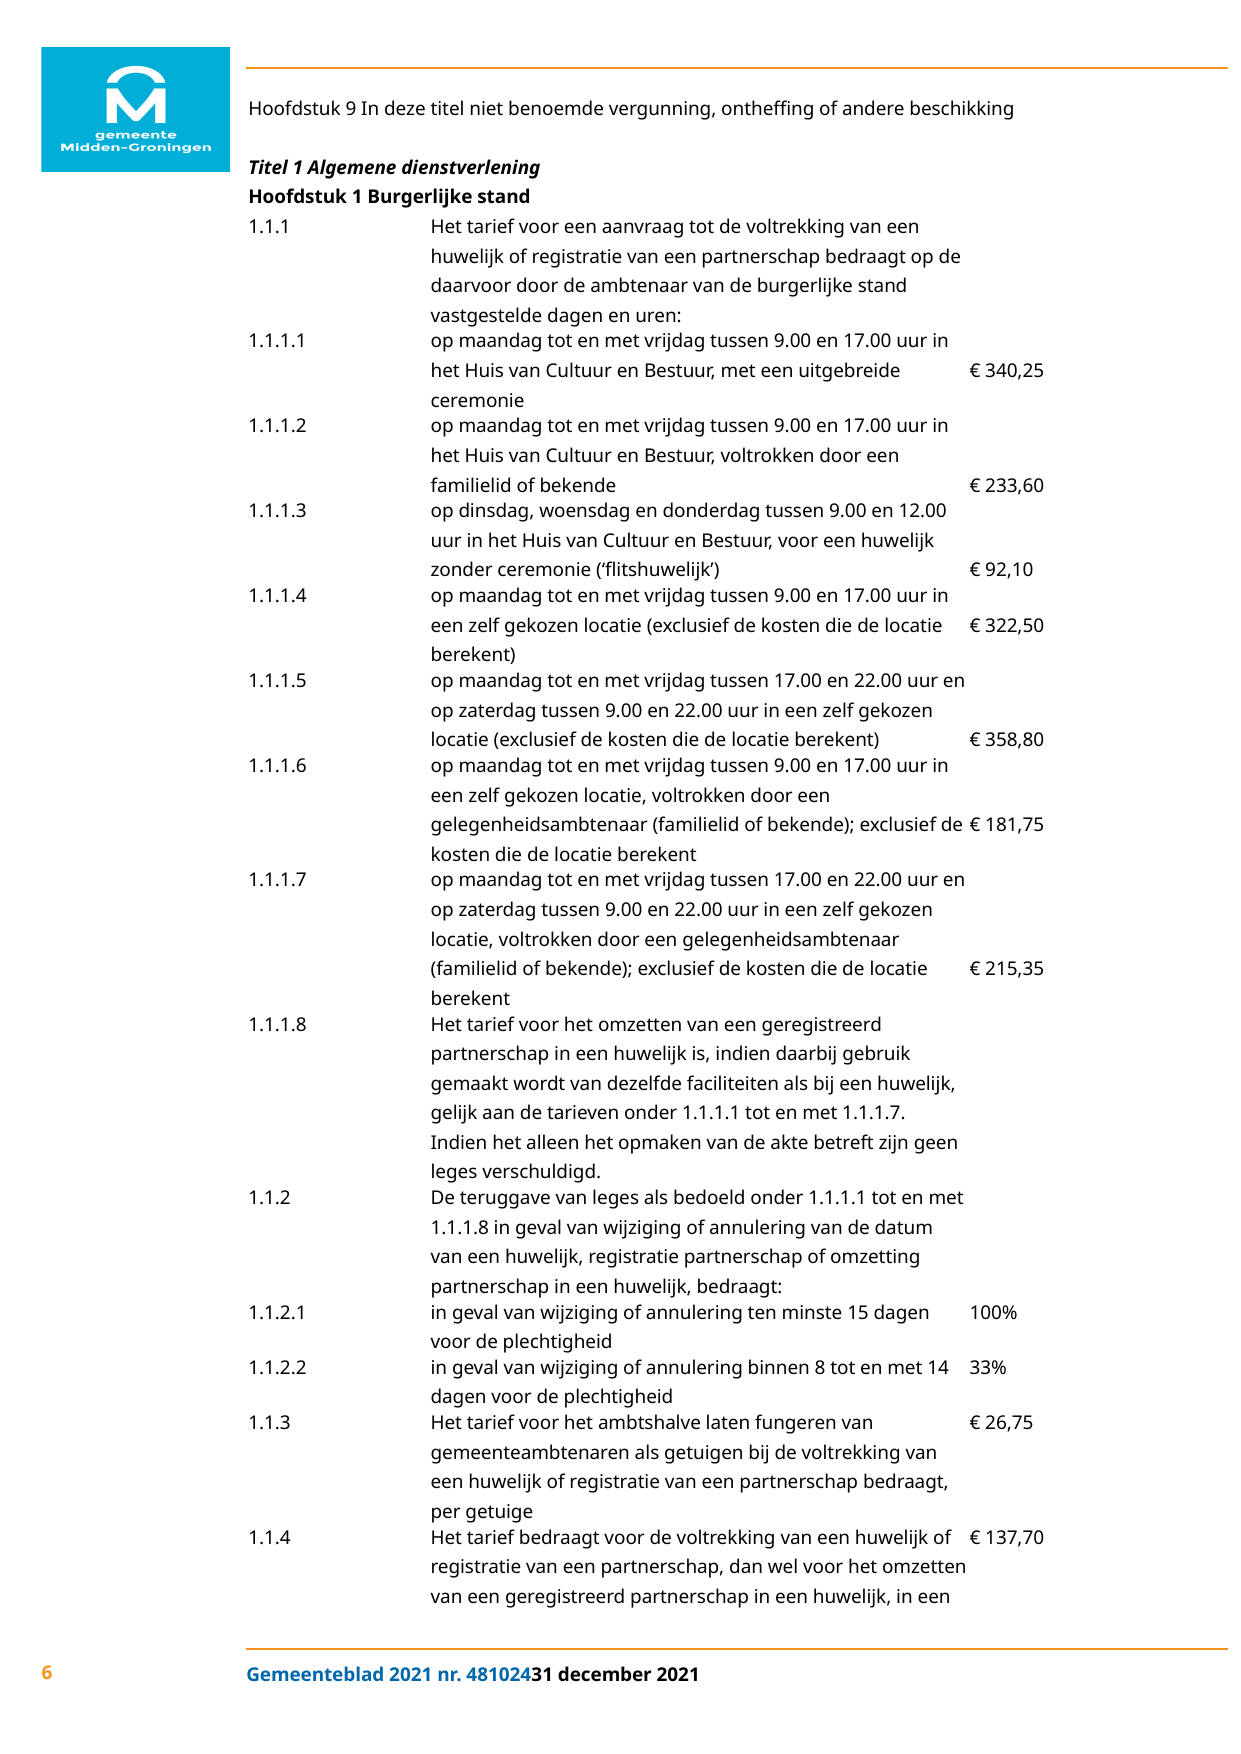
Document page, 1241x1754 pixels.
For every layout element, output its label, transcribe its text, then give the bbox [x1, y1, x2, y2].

table_header Het tarief voor een aanvraag tot de voltrekking van een huwelijk of registratie van een partnerschap bedraagt op de daarvoor door de ambtenaar van de burgerlijke stand vastgestelde dagen en uren: [430, 213, 969, 328]
table_cell € 26,75 [969, 1410, 1152, 1524]
table_cell in geval van wijziging of annulering ten minste 15 dagen voor de plechtigheid [430, 1299, 969, 1354]
table_cell 1.1.2 [248, 1184, 430, 1299]
table_cell Het tarief voor het omzetten van een geregistreerd partnerschap in een huwelijk is, indien daarbij gebruik gemaakt wordt van dezelfde faciliteiten als bij een huwelijk, gelijk aan de tarieven onder 1.1.1.1 tot en met 1.1.1.7. Indien het alleen het opmaken van de akte betreft zijn geen leges verschuldigd. [430, 1011, 969, 1184]
table_cell op maandag tot en met vrijdag tussen 17.00 en 22.00 uur en op zaterdag tussen 9.00 en 22.00 uur in een zelf gekozen locatie, voltrokken door een gelegenheidsambtenaar (familielid of bekende); exclusief de kosten die de locatie berekent [430, 867, 969, 1011]
picture [107, 89, 165, 122]
table_cell 1.1.1.1 [248, 328, 430, 413]
table_cell in geval van wijziging of annulering binnen 8 tot en met 14 dagen voor de plechtigheid [430, 1354, 969, 1409]
table_cell € 181,75 [969, 752, 1152, 867]
table_cell De teruggave van leges als bedoeld onder 1.1.1.1 tot en met 1.1.1.8 in geval van wijziging of annulering van de datum van een huwelijk, registratie partnerschap of omzetting partnerschap in een huwelijk, bedraagt: [430, 1184, 969, 1299]
table_cell € 233,60 [969, 413, 1152, 497]
table_cell op maandag tot en met vrijdag tussen 9.00 en 17.00 uur in een zelf gekozen locatie (exclusief de kosten die de locatie berekent) [430, 583, 969, 667]
table_cell [969, 1184, 1152, 1299]
table_cell op maandag tot en met vrijdag tussen 9.00 en 17.00 uur in een zelf gekozen locatie, voltrokken door een gelegenheidsambtenaar (familielid of bekende); exclusief de kosten die de locatie berekent [430, 752, 969, 867]
table_cell 1.1.1.7 [248, 867, 430, 1011]
table_cell 1.1.3 [248, 1410, 430, 1524]
table_header 1.1.1 [248, 213, 430, 328]
table_cell 1.1.2.1 [248, 1299, 430, 1354]
table_cell 1.1.1.4 [248, 583, 430, 667]
text Hoofdstuk 1 Burgerlijke stand [248, 183, 1152, 209]
text Hoofdstuk 9 In deze titel niet benoemde vergunning, ontheffing of andere beschikking [248, 95, 1152, 121]
table_cell € 340,25 [969, 328, 1152, 413]
table_cell € 137,70 [969, 1524, 1152, 1609]
table_cell [969, 1011, 1152, 1184]
table_cell 1.1.1.8 [248, 1011, 430, 1184]
table_cell € 358,80 [969, 667, 1152, 752]
text Titel 1 Algemene dienstverlening [248, 154, 1152, 180]
table_cell 100% [969, 1299, 1152, 1354]
table_cell € 322,50 [969, 583, 1152, 667]
table_cell op maandag tot en met vrijdag tussen 9.00 en 17.00 uur in het Huis van Cultuur en Bestuur, met een uitgebreide ceremonie [430, 328, 969, 413]
table_cell 1.1.1.2 [248, 413, 430, 497]
table_cell 1.1.1.3 [248, 498, 430, 582]
table_cell Het tarief voor het ambtshalve laten fungeren van gemeenteambtenaren als getuigen bij de voltrekking van een huwelijk of registratie van een partnerschap bedraagt, per getuige [430, 1410, 969, 1524]
table_cell op maandag tot en met vrijdag tussen 17.00 en 22.00 uur en op zaterdag tussen 9.00 en 22.00 uur in een zelf gekozen locatie (exclusief de kosten die de locatie berekent) [430, 667, 969, 752]
table_cell op maandag tot en met vrijdag tussen 9.00 en 17.00 uur in het Huis van Cultuur en Bestuur, voltrokken door een familielid of bekende [430, 413, 969, 497]
table_cell 1.1.1.6 [248, 752, 430, 867]
table_cell Het tarief bedraagt voor de voltrekking van een huwelijk of registratie van een partnerschap, dan wel voor het omzetten van een geregistreerd partnerschap in een huwelijk, in een [430, 1524, 969, 1609]
table_cell 1.1.4 [248, 1524, 430, 1609]
table_cell 33% [969, 1354, 1152, 1409]
table_header [969, 213, 1152, 328]
table_cell € 92,10 [969, 498, 1152, 582]
picture [108, 66, 164, 82]
table_cell 1.1.1.5 [248, 667, 430, 752]
picture [184, 146, 190, 153]
table_cell op dinsdag, woensdag en donderdag tussen 9.00 en 12.00 uur in het Huis van Cultuur en Bestuur, voor een huwelijk zonder ceremonie (‘flitshuwelijk’) [430, 498, 969, 582]
table_cell 1.1.2.2 [248, 1354, 430, 1409]
table_cell € 215,35 [969, 867, 1152, 1011]
